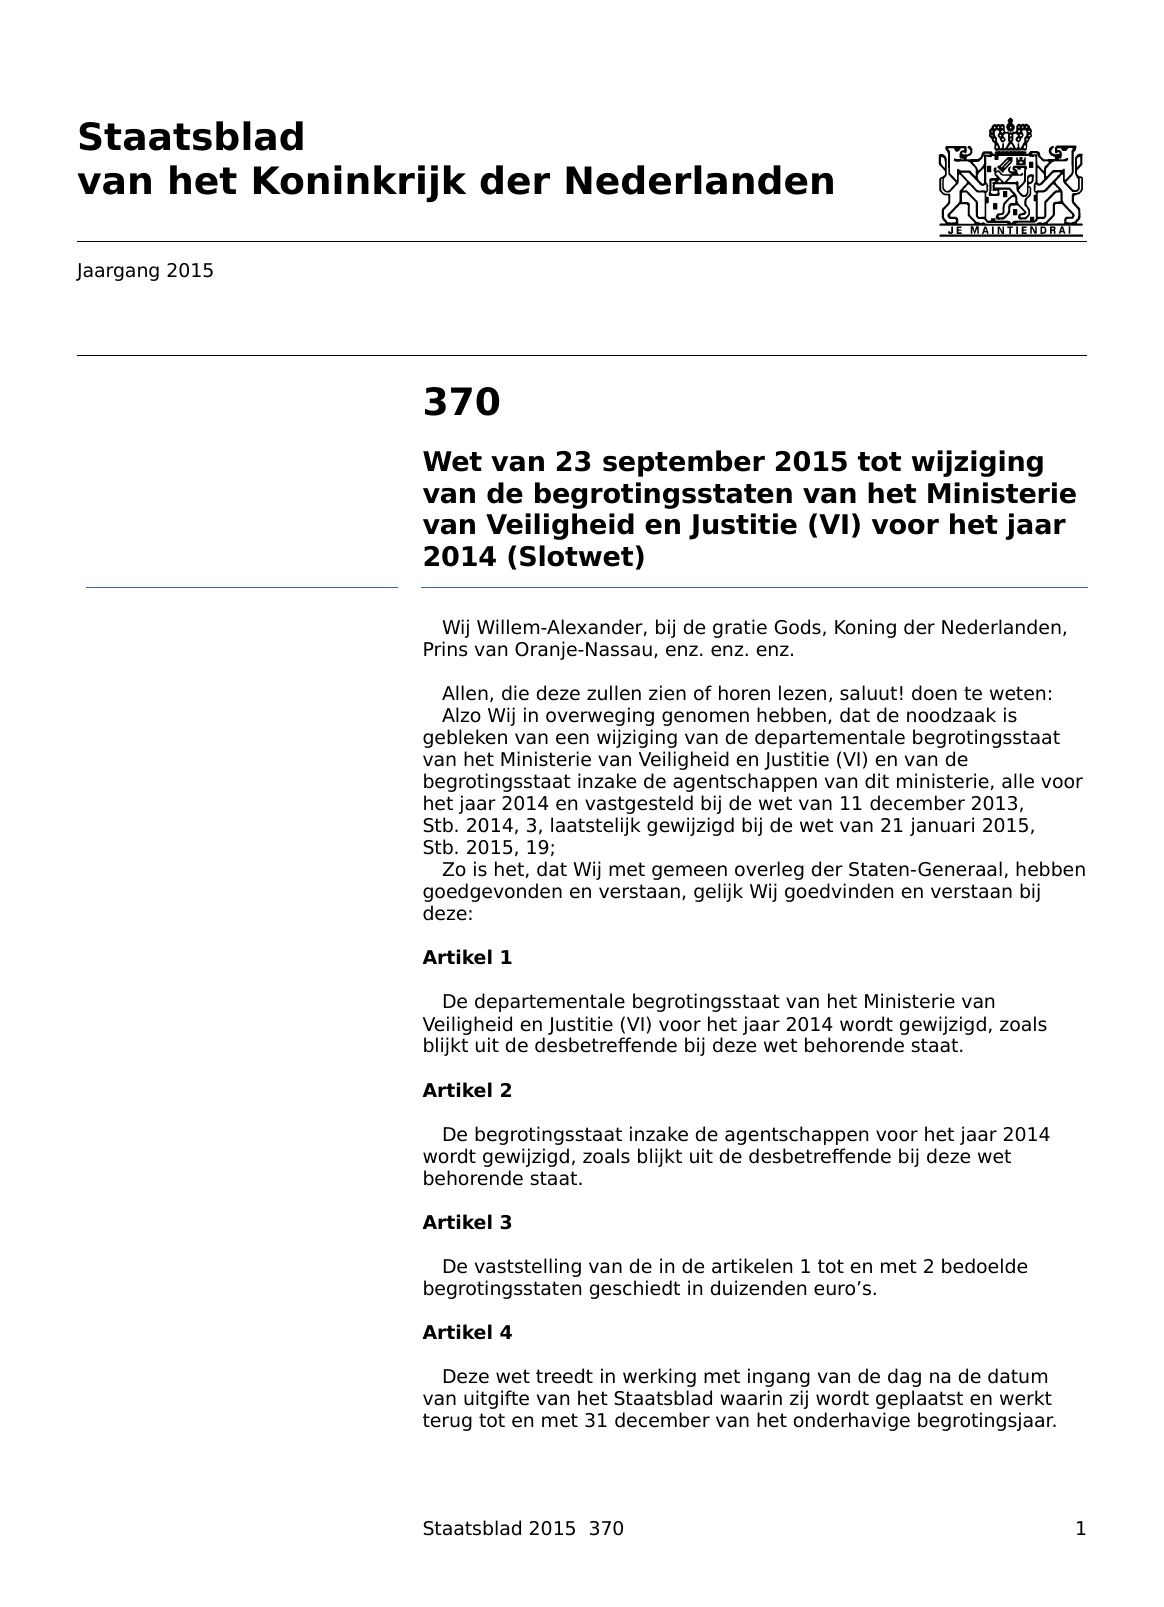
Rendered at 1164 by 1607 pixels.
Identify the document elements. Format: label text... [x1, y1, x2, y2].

text Wet van 23 september 2015 tot wijziging van de begrotingsstaten van het Ministerie van Veiligheid en Justitie (VI) voor het jaar 2014 (Slotwet) [422, 447, 1087, 573]
table_header [886, 100, 1087, 241]
text De begrotingsstaat inzake de agentschappen voor het jaar 2014 wordt gewijzigd, zoals blijkt uit de desbetreffende bij deze wet behorende staat. [422, 1124, 1087, 1190]
subtitle Artikel 2 [422, 1079, 1087, 1102]
picture [936, 115, 1087, 240]
subtitle Artikel 1 [422, 947, 1087, 969]
subtitle 370 [422, 381, 1087, 424]
text Wij Willem-Alexander, bij de gratie Gods, Koning der Nederlanden, Prins van Oranje-Nassau, enz. enz. enz. [422, 617, 1087, 661]
text Zo is het, dat Wij met gemeen overleg der Staten-Generaal, hebben goedgevonden en verstaan, gelijk Wij goedvinden en verstaan bij deze: [422, 859, 1087, 925]
subtitle Artikel 4 [422, 1322, 1087, 1344]
text Deze wet treedt in werking met ingang van de dag na de datum van uitgifte van het Staatsblad waarin zij wordt geplaatst en werkt terug tot en met 31 december van het onderhavige begrotingsjaar. [422, 1366, 1087, 1432]
text De departementale begrotingsstaat van het Ministerie van Veiligheid en Justitie (VI) voor het jaar 2014 wordt gewijzigd, zoals blijkt uit de desbetreffende bij deze wet behorende staat. [422, 991, 1087, 1057]
text Allen, die deze zullen zien of horen lezen, saluut! doen te weten: [422, 683, 1087, 705]
text Alzo Wij in overweging genomen hebben, dat de noodzaak is gebleken van een wijziging van de departementale begrotingsstaat van het Ministerie van Veiligheid en Justitie (VI) en van de begrotingsstaat inzake de agentschappen van dit ministerie, alle voor het jaar 2014 en vastgesteld bij de wet van 11 december 2013, Stb. 2014, 3, laatstelijk gewijzigd bij de wet van 21 januari 2015, Stb. 2015, 19; [422, 705, 1087, 859]
subtitle Artikel 3 [422, 1212, 1087, 1234]
table_cell Jaargang 2015 [77, 242, 1087, 355]
table_header Staatsblad van het Koninkrijk der Nederlanden [77, 100, 886, 241]
text De vaststelling van de in de artikelen 1 tot en met 2 bedoelde begrotingsstaten geschiedt in duizenden euro’s. [422, 1256, 1087, 1300]
